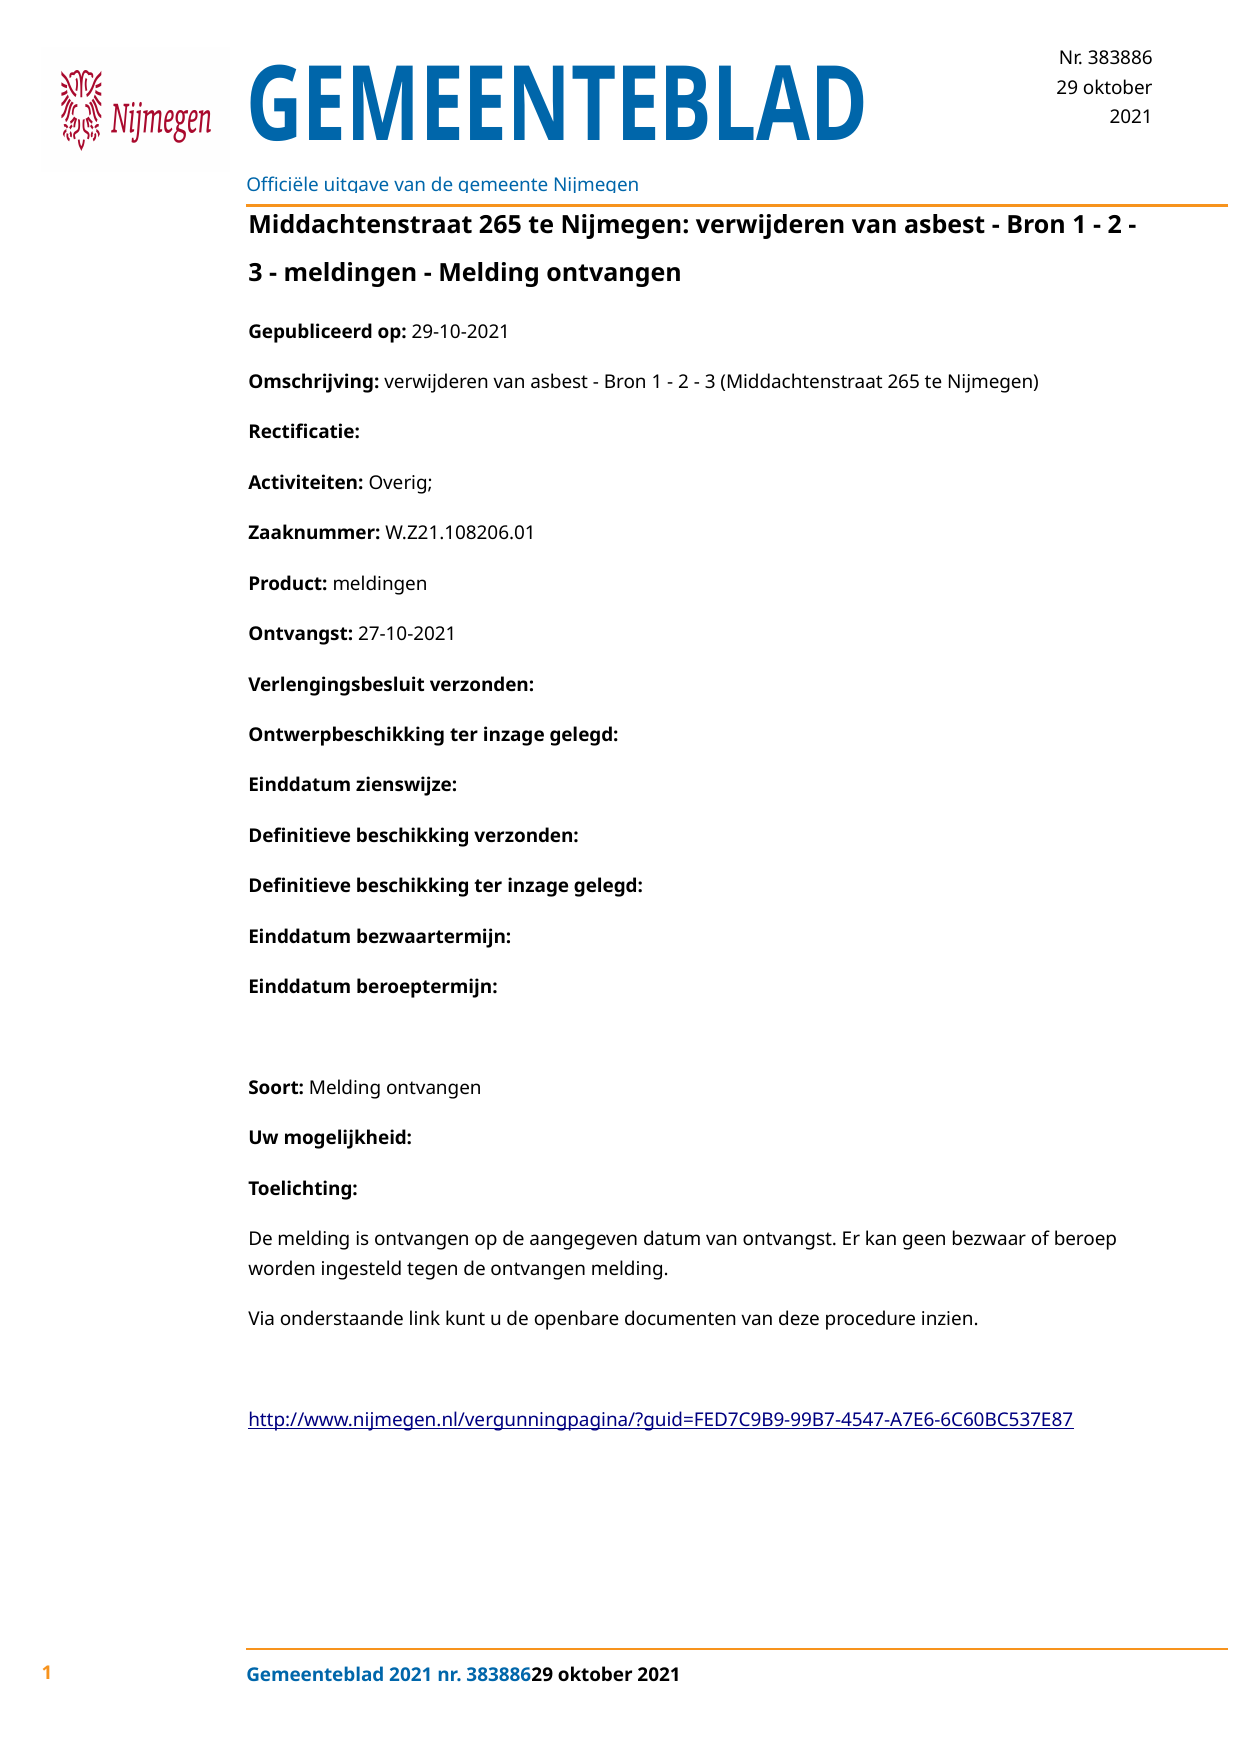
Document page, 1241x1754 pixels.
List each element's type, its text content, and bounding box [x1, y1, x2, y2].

text Gepubliceerd op: 29-10-2021 [248, 318, 1152, 344]
text Rectificatie: [248, 419, 1152, 444]
text Verlengingsbesluit verzonden: [248, 671, 1152, 697]
text Einddatum zienswijze: [248, 772, 1152, 797]
text Omschrijving: verwijderen van asbest - Bron 1 - 2 - 3 (Middachtenstraat 265 te Nijmegen) [248, 368, 1152, 394]
text Uw mogelijkheid: [248, 1124, 1152, 1150]
text Activiteiten: Overig; [248, 469, 1152, 495]
text Product: meldingen [248, 570, 1152, 596]
text Zaaknummer: W.Z21.108206.01 [248, 519, 1152, 545]
text Definitieve beschikking ter inzage gelegd: [248, 872, 1152, 898]
text Ontvangst: 27-10-2021 [248, 620, 1152, 646]
text De melding is ontvangen op de aangegeven datum van ontvangst. Er kan geen bezwaar of beroep worden ingesteld tegen de ontvangen melding. [248, 1225, 1152, 1281]
picture [41, 47, 231, 172]
text Via onderstaande link kunt u de openbare documenten van deze procedure inzien. [248, 1305, 1152, 1331]
text Middachtenstraat 265 te Nijmegen: verwijderen van asbest - Bron 1 - 2 - 3 - meldingen - Melding ontvangen [248, 207, 1152, 288]
text Ontwerpbeschikking ter inzage gelegd: [248, 721, 1152, 747]
text http://www.nijmegen.nl/vergunningpagina/?guid=FED7C9B9-99B7-4547-A7E6-6C60BC537E87 [248, 1406, 1152, 1432]
text Definitieve beschikking verzonden: [248, 822, 1152, 848]
text Einddatum bezwaartermijn: [248, 923, 1152, 949]
text Soort: Melding ontvangen [248, 1074, 1152, 1100]
text Einddatum beroeptermijn: [248, 973, 1152, 999]
text Toelichting: [248, 1175, 1152, 1201]
